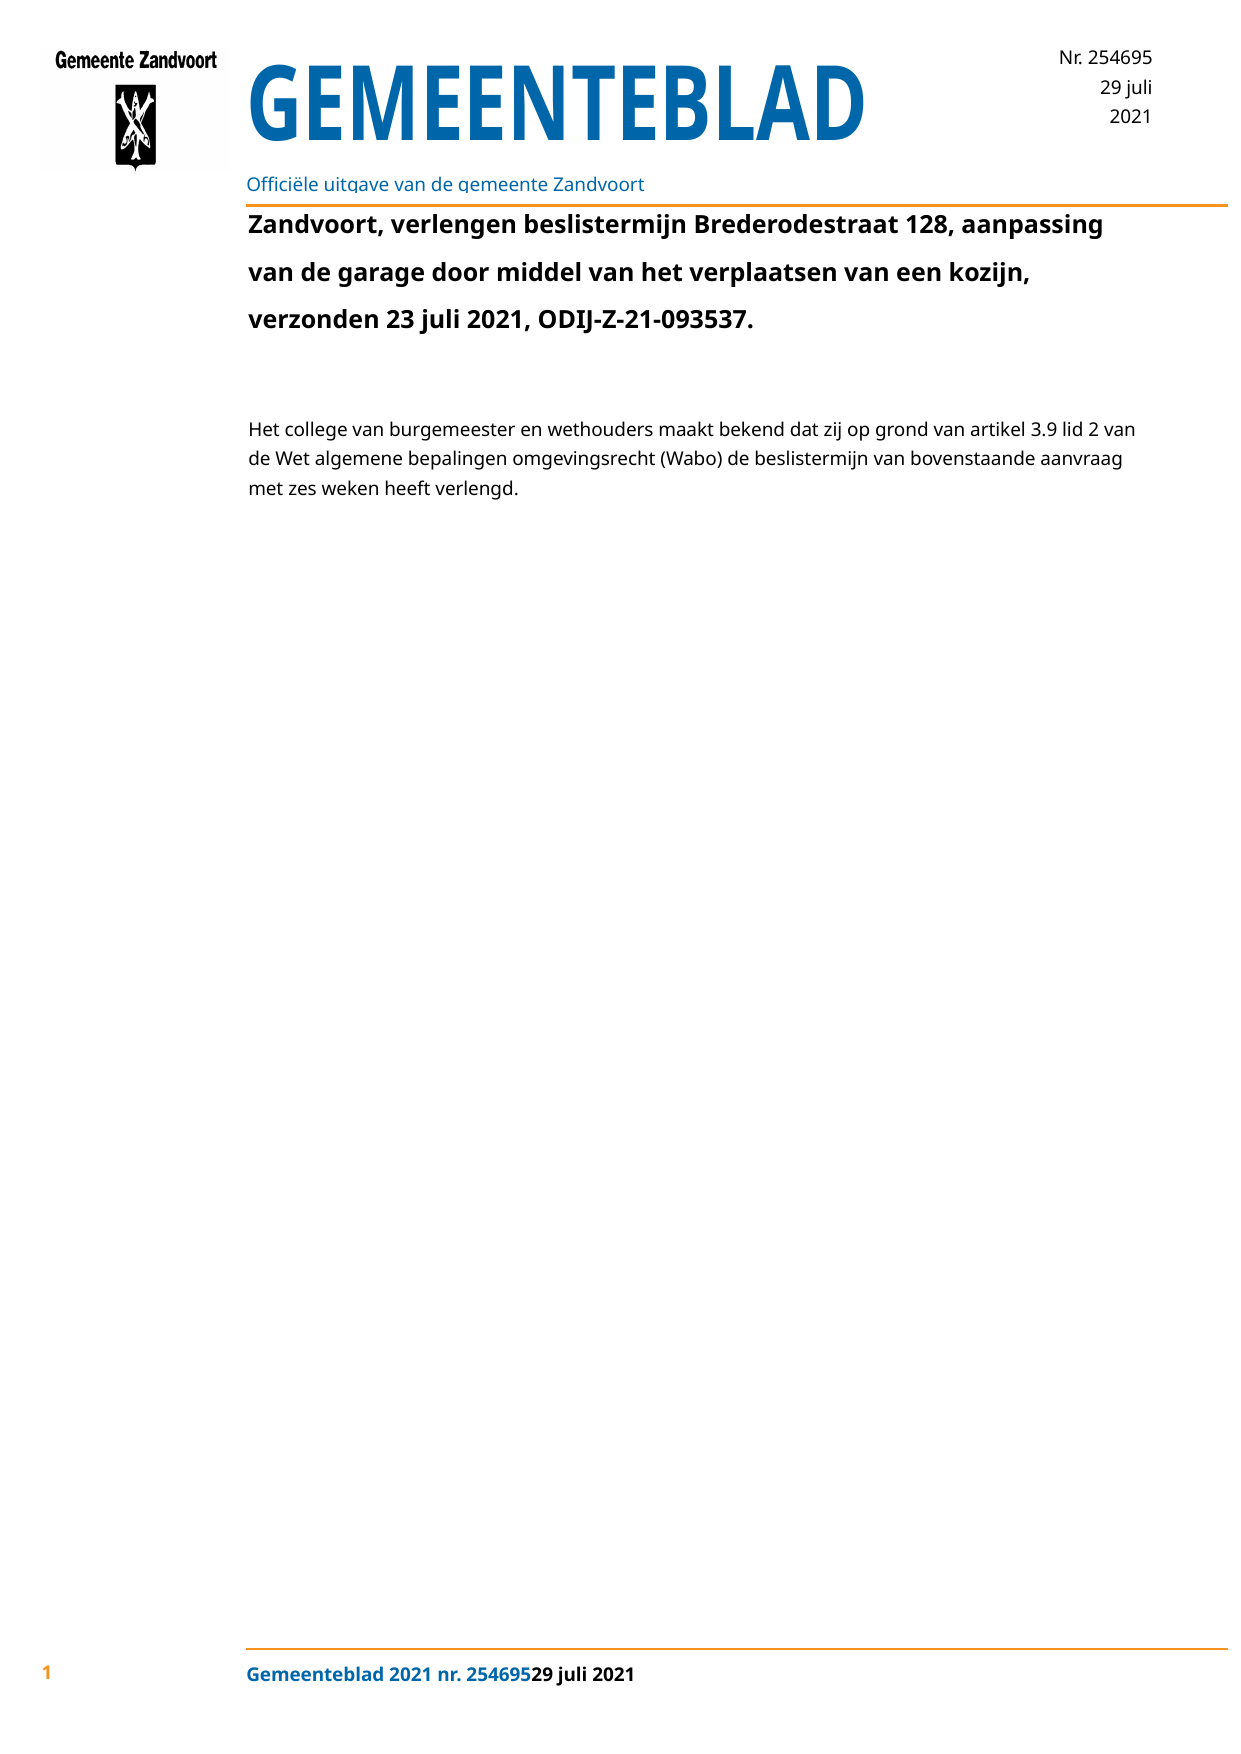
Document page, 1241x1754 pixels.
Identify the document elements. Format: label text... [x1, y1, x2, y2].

text Het college van burgemeester en wethouders maakt bekend dat zij op grond van artikel 3.9 lid 2 van de Wet algemene bepalingen omgevingsrecht (Wabo) de beslistermijn van bovenstaande aanvraag met zes weken heeft verlengd. [248, 416, 1152, 501]
picture [41, 47, 231, 172]
text Zandvoort, verlengen beslistermijn Brederodestraat 128, aanpassing van de garage door middel van het verplaatsen van een kozijn, verzonden 23 juli 2021, ODIJ-Z-21-093537. [248, 207, 1152, 336]
